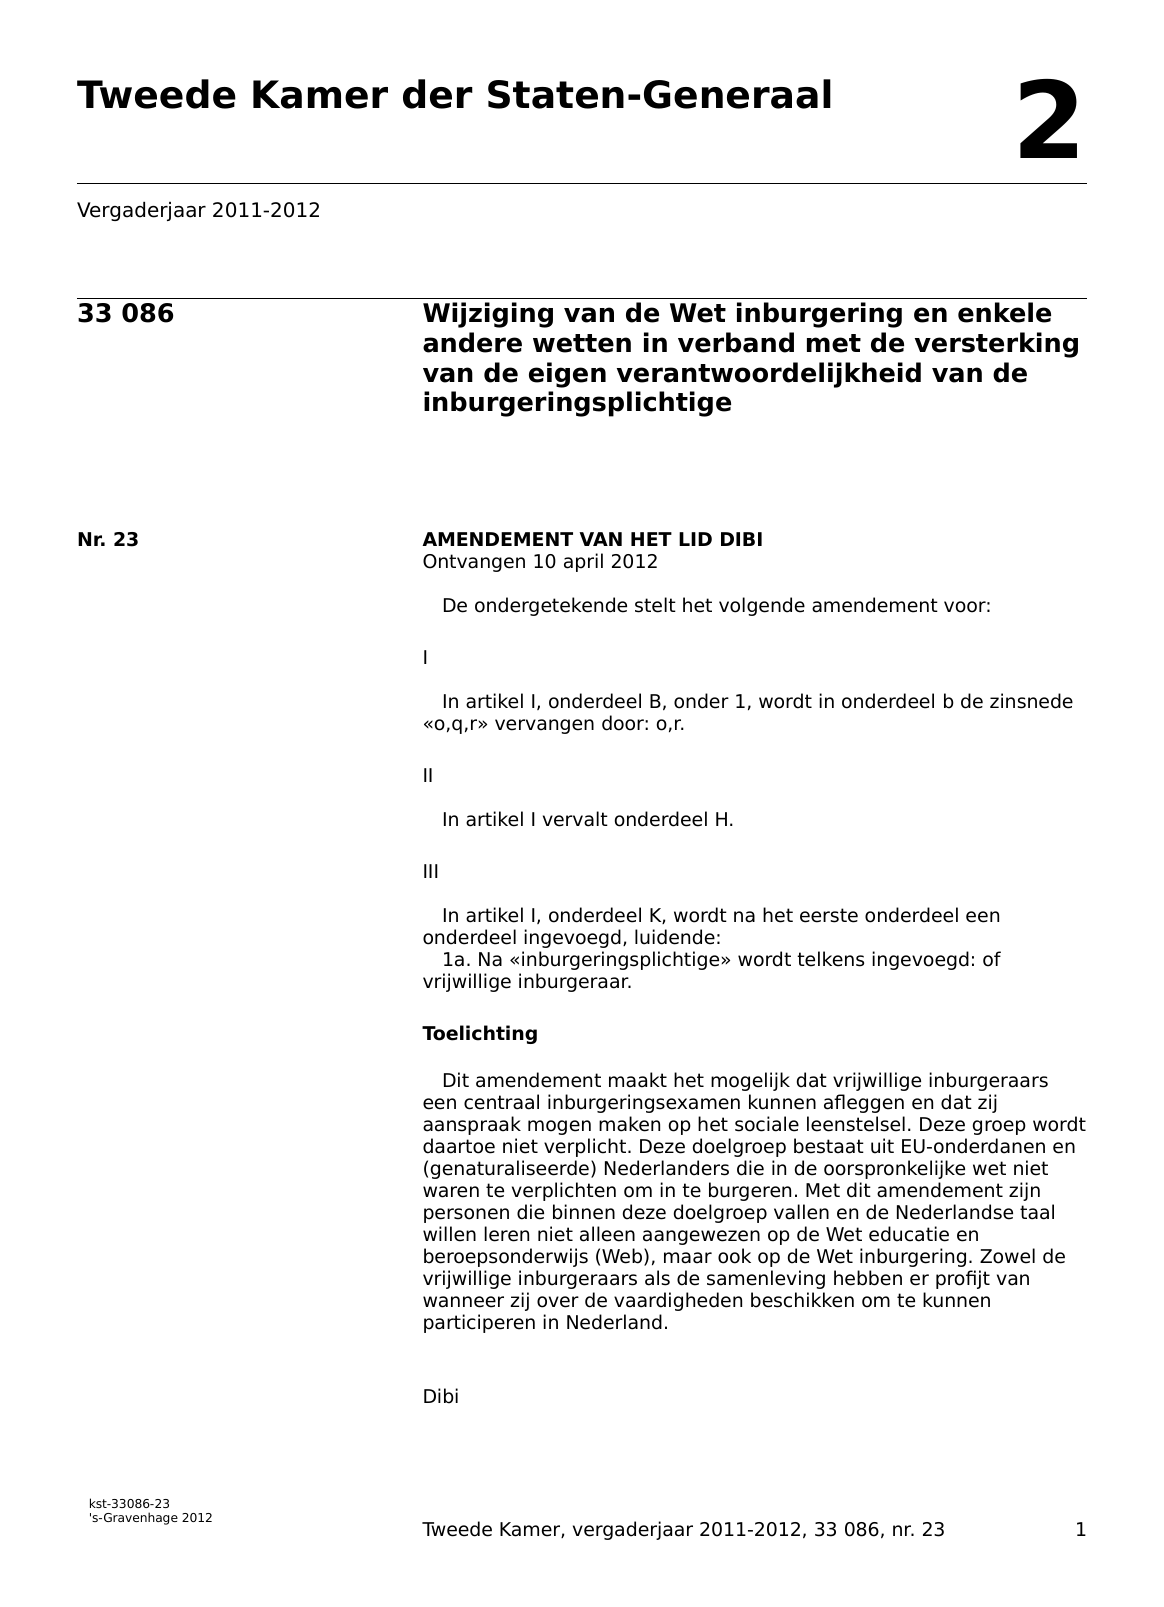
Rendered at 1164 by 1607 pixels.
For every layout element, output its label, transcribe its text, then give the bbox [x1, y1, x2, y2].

text 1a. Na «inburgeringsplichtige» wordt telkens ingevoegd: of vrijwillige inburgeraar. [422, 949, 1087, 993]
subtitle 33 086 Wijziging van de Wet inburgering en enkele andere wetten in verband met de versterking van de eigen verantwoordelijkheid van de inburgeringsplichtige [77, 299, 1087, 418]
table_header 2 [886, 59, 1087, 183]
subtitle Nr. 23 AMENDEMENT VAN HET LID DIBI [77, 529, 1087, 551]
text kst-33086-23 [88, 1497, 323, 1511]
text In artikel I vervalt onderdeel H. [422, 809, 1087, 831]
table_cell Vergaderjaar 2011-2012 [77, 184, 1087, 298]
subtitle I [422, 647, 1087, 669]
subtitle II [422, 765, 1087, 787]
subtitle Toelichting [422, 1023, 1087, 1045]
text De ondergetekende stelt het volgende amendement voor: [422, 595, 1087, 617]
text In artikel I, onderdeel B, onder 1, wordt in onderdeel b de zinsnede «o,q,r» vervangen door: o,r. [422, 691, 1087, 735]
table_header Tweede Kamer der Staten-Generaal [77, 59, 886, 183]
text Dit amendement maakt het mogelijk dat vrijwillige inburgeraars een centraal inburgeringsexamen kunnen afleggen en dat zij aanspraak mogen maken op het sociale leenstelsel. Deze groep wordt daartoe niet verplicht. Deze doelgroep bestaat uit EU-onderdanen en (genaturaliseerde) Nederlanders die in de oorspronkelijke wet niet waren te verplichten om in te burgeren. Met dit amendement zijn personen die binnen deze doelgroep vallen en de Nederlandse taal willen leren niet alleen aangewezen op de Wet educatie en beroepsonderwijs (Web), maar ook op de Wet inburgering. Zowel de vrijwillige inburgeraars als de samenleving hebben er profijt van wanneer zij over de vaardigheden beschikken om te kunnen participeren in Nederland. [422, 1070, 1087, 1334]
text Dibi [422, 1364, 1087, 1408]
text 's-Gravenhage 2012 [88, 1511, 323, 1525]
text Ontvangen 10 april 2012 [422, 551, 1087, 573]
subtitle III [422, 861, 1087, 883]
text In artikel I, onderdeel K, wordt na het eerste onderdeel een onderdeel ingevoegd, luidende: [422, 905, 1087, 949]
